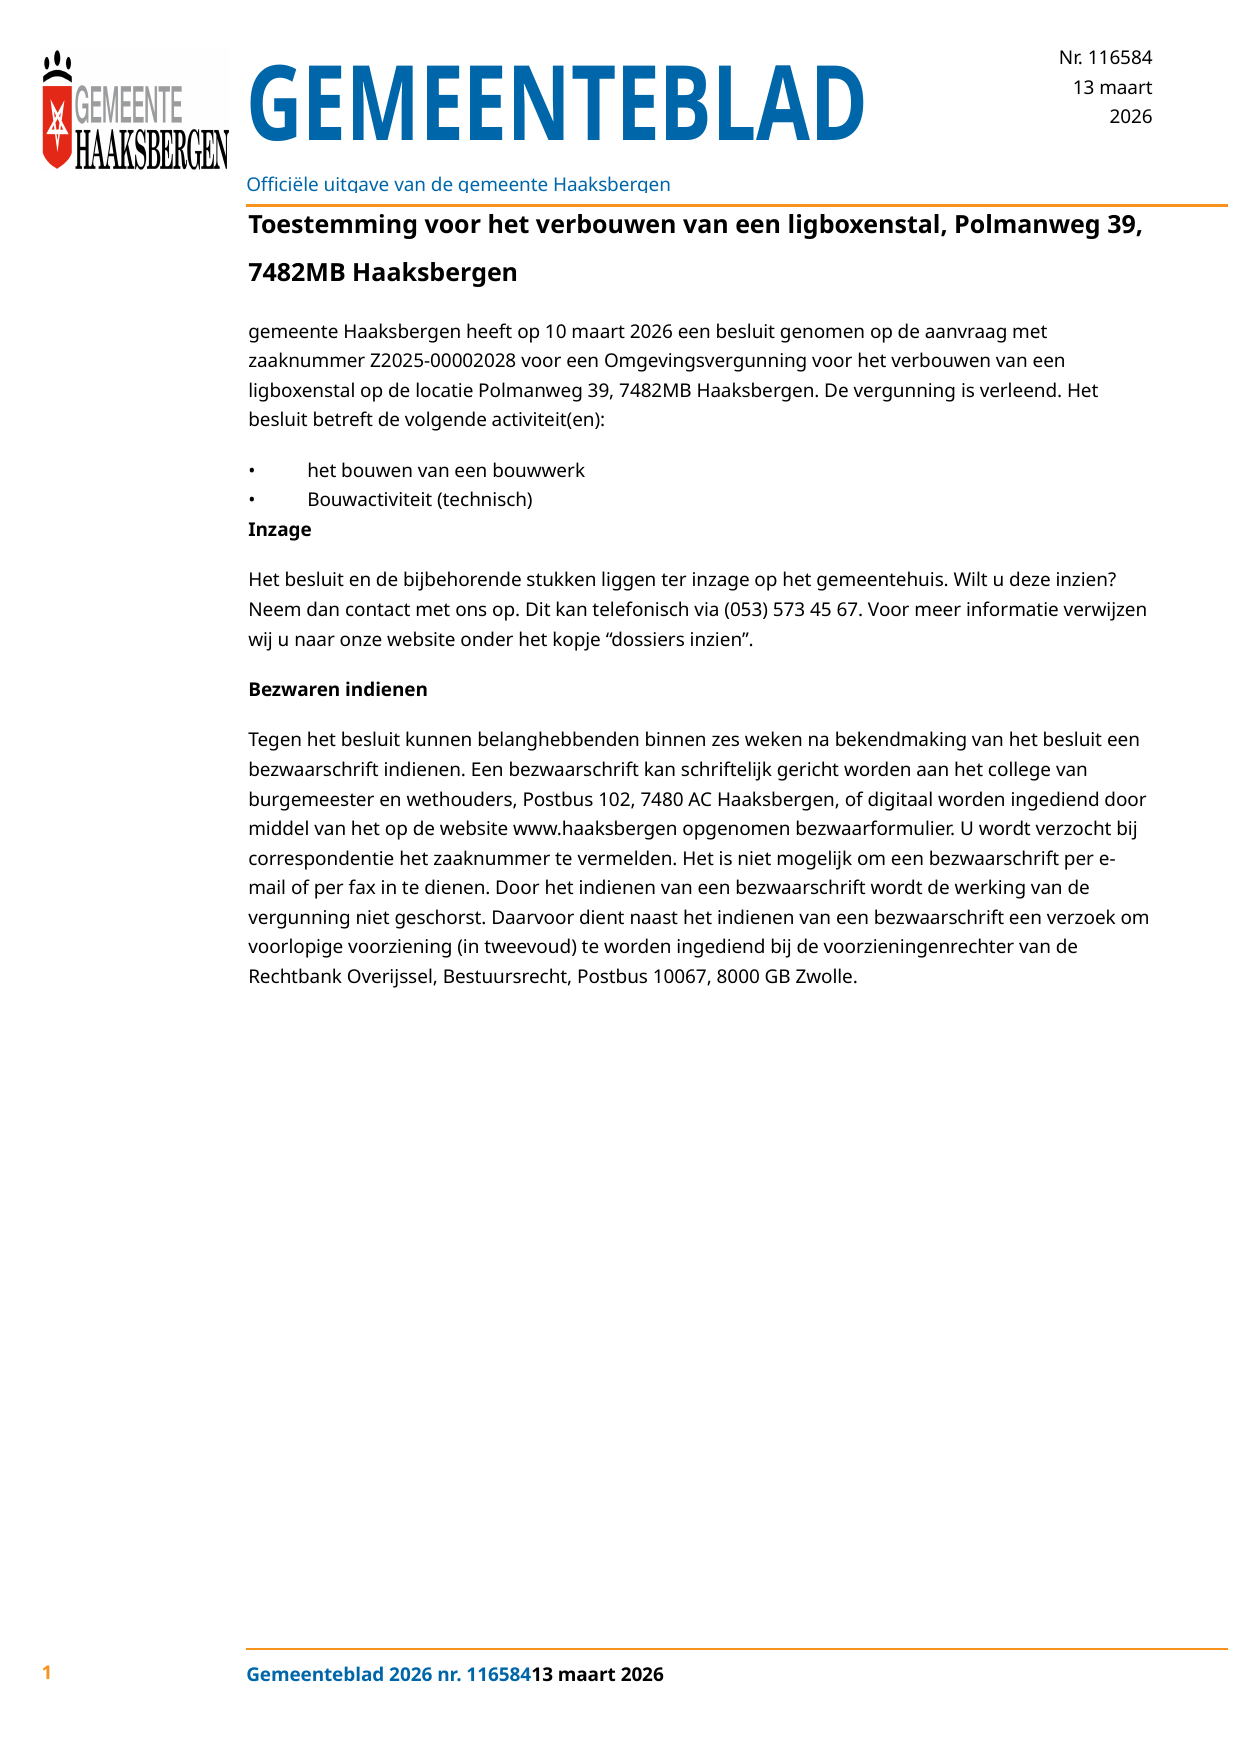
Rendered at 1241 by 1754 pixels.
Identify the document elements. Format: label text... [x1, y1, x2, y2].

text Toestemming voor het verbouwen van een ligboxenstal, Polmanweg 39, 7482MB Haaksbergen [248, 207, 1152, 288]
picture [41, 47, 231, 172]
text Tegen het besluit kunnen belanghebbenden binnen zes weken na bekendmaking van het besluit een bezwaarschrift indienen. Een bezwaarschrift kan schriftelijk gericht worden aan het college van burgemeester en wethouders, Postbus 102, 7480 AC Haaksbergen, of digitaal worden ingediend door middel van het op de website www.haaksbergen opgenomen bezwaarformulier. U wordt verzocht bij correspondentie het zaaknummer te vermelden. Het is niet mogelijk om een bezwaarschrift per e-mail of per fax in te dienen. Door het indienen van een bezwaarschrift wordt de werking van de vergunning niet geschorst. Daarvoor dient naast het indienen van een bezwaarschrift een verzoek om voorlopige voorziening (in tweevoud) te worden ingediend bij de voorzieningenrechter van de Rechtbank Overijssel, Bestuursrecht, Postbus 10067, 8000 GB Zwolle. [248, 727, 1152, 989]
list Bouwactiviteit (technisch) [248, 487, 1152, 512]
text Bezwaren indienen [248, 676, 1152, 702]
text gemeente Haaksbergen heeft op 10 maart 2026 een besluit genomen op de aanvraag met zaaknummer Z2025-00002028 voor een Omgevingsvergunning voor het verbouwen van een ligboxenstal op de locatie Polmanweg 39, 7482MB Haaksbergen. De vergunning is verleend. Het besluit betreft de volgende activiteit(en): [248, 318, 1152, 432]
text Inzage [248, 516, 1152, 542]
text Het besluit en de bijbehorende stukken liggen ter inzage op het gemeentehuis. Wilt u deze inzien? Neem dan contact met ons op. Dit kan telefonisch via (053) 573 45 67. Voor meer informatie verwijzen wij u naar onze website onder het kopje “dossiers inzien”. [248, 567, 1152, 652]
list het bouwen van een bouwwerk [248, 457, 1152, 483]
